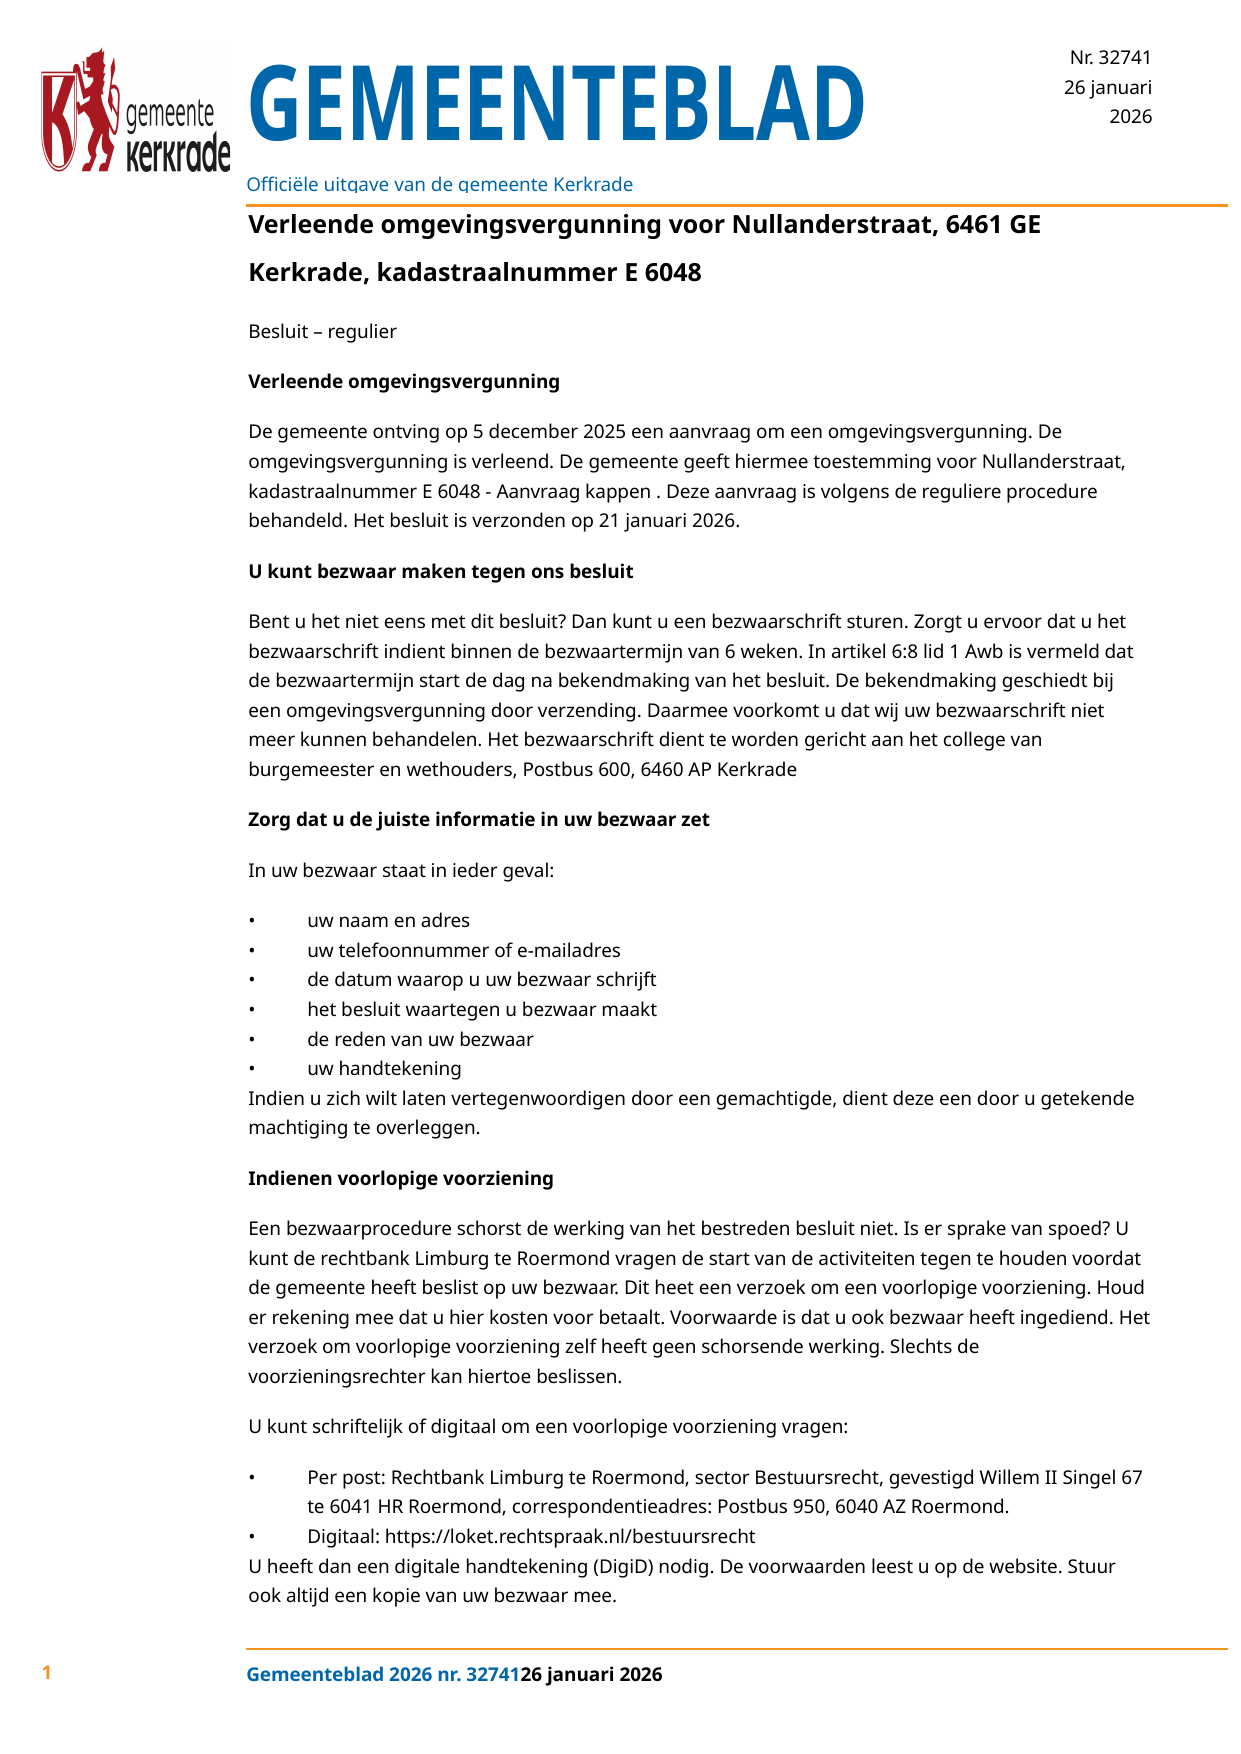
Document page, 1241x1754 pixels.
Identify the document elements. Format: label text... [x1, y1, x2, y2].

list Digitaal: https://loket.rechtspraak.nl/bestuursrecht [248, 1523, 1152, 1549]
list het besluit waartegen u bezwaar maakt [248, 996, 1152, 1022]
text Indien u zich wilt laten vertegenwoordigen door een gemachtigde, dient deze een door u getekende machtiging te overleggen. [248, 1085, 1152, 1140]
text U heeft dan een digitale handtekening (DigiD) nodig. De voorwaarden leest u op de website. Stuur ook altijd een kopie van uw bezwaar mee. [248, 1553, 1152, 1608]
list de datum waarop u uw bezwaar schrijft [248, 967, 1152, 992]
text Een bezwaarprocedure schorst de werking van het bestreden besluit niet. Is er sprake van spoed? U kunt de rechtbank Limburg te Roermond vragen de start van de activiteiten tegen te houden voordat de gemeente heeft beslist op uw bezwaar. Dit heet een verzoek om een voorlopige voorziening. Houd er rekening mee dat u hier kosten voor betaalt. Voorwaarde is dat u ook bezwaar heeft ingediend. Het verzoek om voorlopige voorziening zelf heeft geen schorsende werking. Slechts de voorzieningsrechter kan hiertoe beslissen. [248, 1215, 1152, 1389]
text U kunt bezwaar maken tegen ons besluit [248, 558, 1152, 584]
text Bent u het niet eens met dit besluit? Dan kunt u een bezwaarschrift sturen. Zorgt u ervoor dat u het bezwaarschrift indient binnen de bezwaartermijn van 6 weken. In artikel 6:8 lid 1 Awb is vermeld dat de bezwaartermijn start de dag na bekendmaking van het besluit. De bekendmaking geschiedt bij een omgevingsvergunning door verzending. Daarmee voorkomt u dat wij uw bezwaarschrift niet meer kunnen behandelen. Het bezwaarschrift dient te worden gericht aan het college van burgemeester en wethouders, Postbus 600, 6460 AP Kerkrade [248, 608, 1152, 782]
text Zorg dat u de juiste informatie in uw bezwaar zet [248, 807, 1152, 832]
list uw telefoonnummer of e-mailadres [248, 937, 1152, 963]
list Per post: Rechtbank Limburg te Roermond, sector Bestuursrecht, gevestigd Willem II Singel 67 te 6041 HR Roermond, correspondentieadres: Postbus 950, 6040 AZ Roermond. [248, 1464, 1152, 1519]
text De gemeente ontving op 5 december 2025 een aanvraag om een omgevingsvergunning. De omgevingsvergunning is verleend. De gemeente geeft hiermee toestemming voor Nullanderstraat, kadastraalnummer E 6048 - Aanvraag kappen . Deze aanvraag is volgens de reguliere procedure behandeld. Het besluit is verzonden op 21 januari 2026. [248, 419, 1152, 533]
picture [41, 47, 231, 172]
list uw handtekening [248, 1055, 1152, 1081]
text U kunt schriftelijk of digitaal om een voorlopige voorziening vragen: [248, 1414, 1152, 1439]
text Verleende omgevingsvergunning voor Nullanderstraat, 6461 GE Kerkrade, kadastraalnummer E 6048 [248, 207, 1152, 288]
list uw naam en adres [248, 907, 1152, 933]
text Indienen voorlopige voorziening [248, 1165, 1152, 1191]
text In uw bezwaar staat in ieder geval: [248, 857, 1152, 883]
text Verleende omgevingsvergunning [248, 368, 1152, 394]
text Besluit – regulier [248, 318, 1152, 344]
list de reden van uw bezwaar [248, 1026, 1152, 1052]
